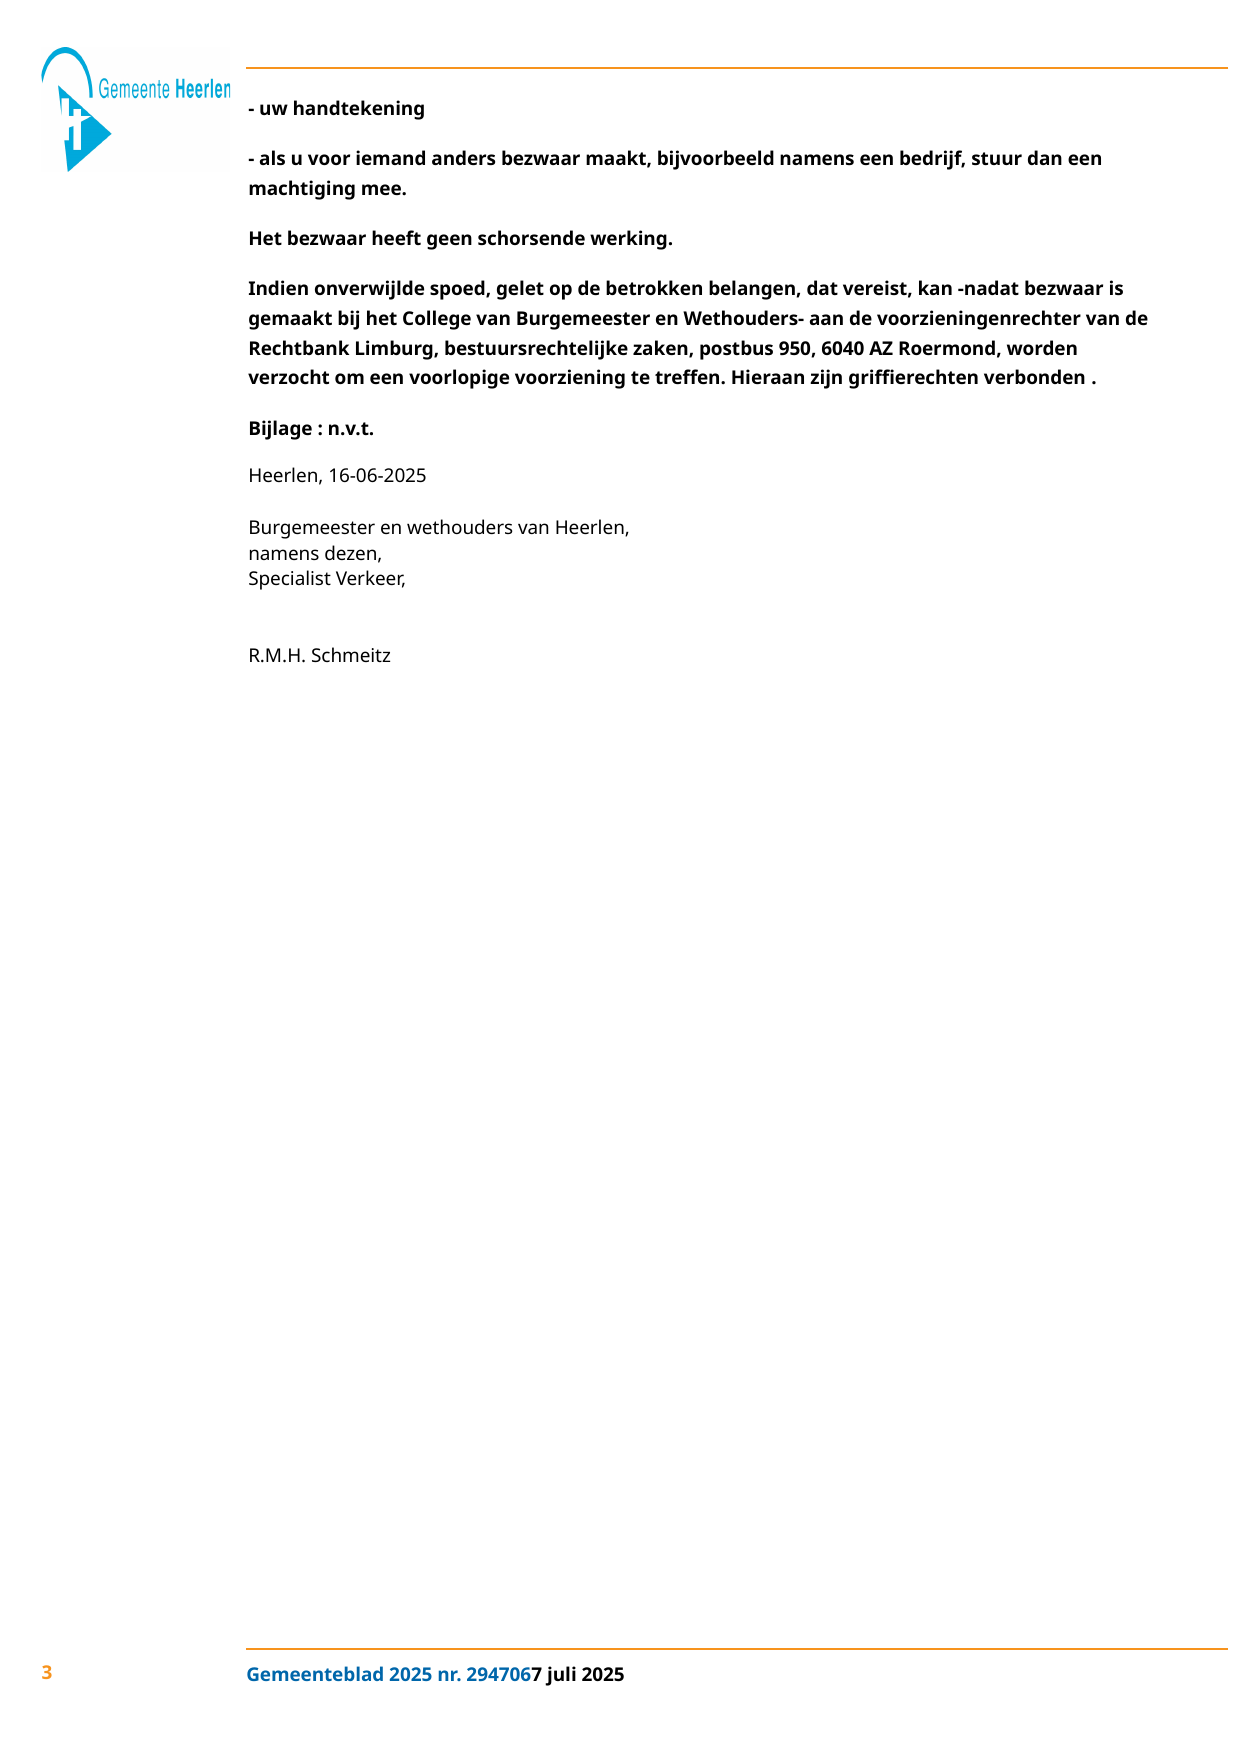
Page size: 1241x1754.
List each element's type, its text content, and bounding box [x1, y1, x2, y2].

text - uw handtekening [248, 95, 1152, 121]
text R.M.H. Schmeitz [248, 643, 1152, 668]
text Burgemeester en wethouders van Heerlen, [248, 514, 1152, 540]
picture [41, 47, 231, 172]
text Bijlage : n.v.t. [248, 415, 1152, 441]
text namens dezen, [248, 540, 1152, 566]
text Specialist Verkeer, [248, 566, 1152, 591]
text Heerlen, 16-06-2025 [248, 463, 1152, 488]
text Het bezwaar heeft geen schorsende werking. [248, 225, 1152, 251]
text Indien onverwijlde spoed, gelet op de betrokken belangen, dat vereist, kan -nadat bezwaar is gemaakt bij het College van Burgemeester en Wethouders- aan de voorzieningenrechter van de Rechtbank Limburg, bestuursrechtelijke zaken, postbus 950, 6040 AZ Roermond, worden verzocht om een voorlopige voorziening te treffen. Hieraan zijn griffierechten verbonden . [248, 276, 1152, 390]
text - als u voor iemand anders bezwaar maakt, bijvoorbeeld namens een bedrijf, stuur dan een machtiging mee. [248, 145, 1152, 201]
picture [41, 47, 59, 70]
